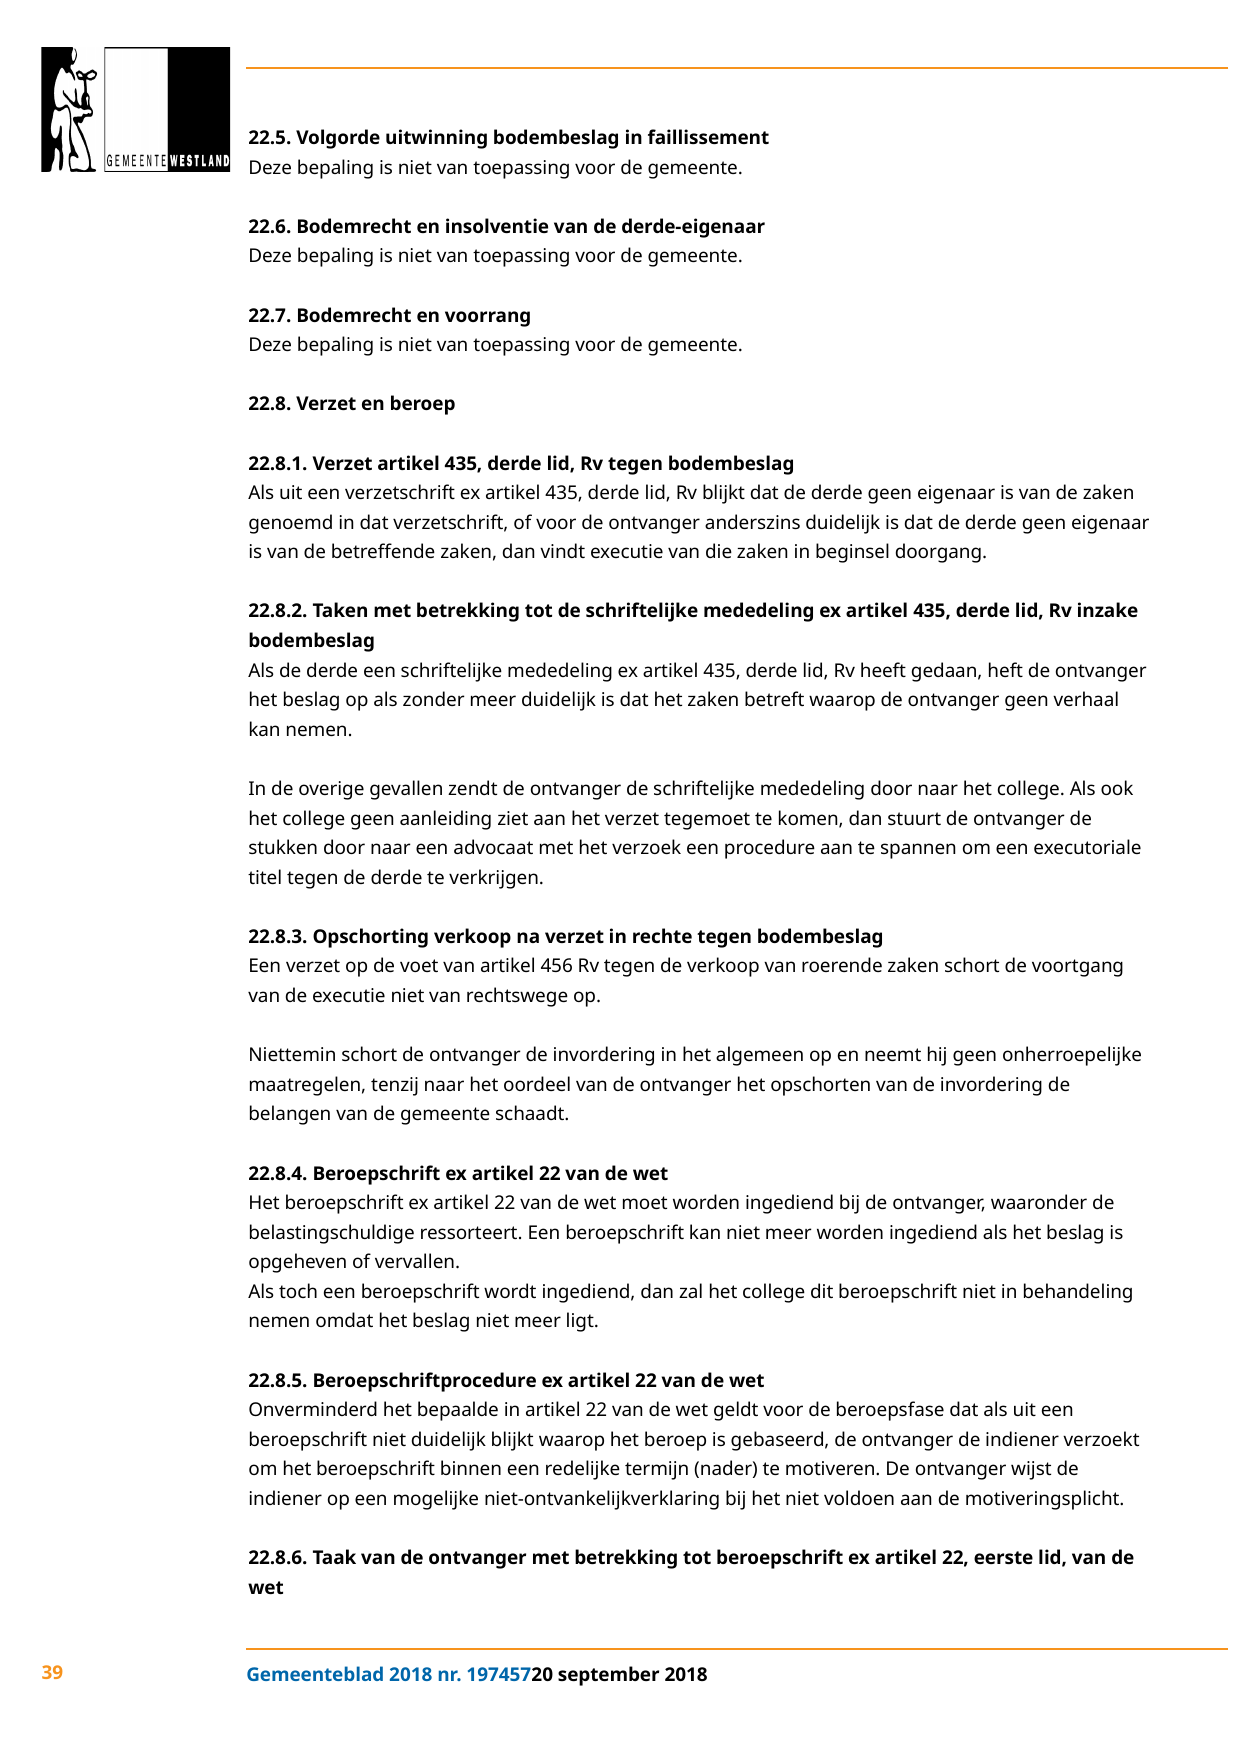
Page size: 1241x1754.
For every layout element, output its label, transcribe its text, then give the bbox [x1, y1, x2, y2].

text Deze bepaling is niet van toepassing voor de gemeente. [248, 331, 1152, 357]
text 22.6. Bodemrecht en insolventie van de derde-eigenaar [248, 213, 1152, 239]
text 22.8.6. Taak van de ontvanger met betrekking tot beroepschrift ex artikel 22, eerste lid, van de wet [248, 1544, 1152, 1600]
text Als de derde een schriftelijke mededeling ex artikel 435, derde lid, Rv heeft gedaan, heft de ontvanger het beslag op als zonder meer duidelijk is dat het zaken betreft waarop de ontvanger geen verhaal kan nemen. [248, 657, 1152, 742]
picture [41, 47, 231, 172]
text 22.8. Verzet en beroep [248, 391, 1152, 416]
text Deze bepaling is niet van toepassing voor de gemeente. [248, 243, 1152, 268]
text Het beroepschrift ex artikel 22 van de wet moet worden ingediend bij de ontvanger, waaronder de belastingschuldige ressorteert. Een beroepschrift kan niet meer worden ingediend als het beslag is opgeheven of vervallen. [248, 1189, 1152, 1274]
text Als toch een beroepschrift wordt ingediend, dan zal het college dit beroepschrift niet in behandeling nemen omdat het beslag niet meer ligt. [248, 1278, 1152, 1333]
text 22.8.3. Opschorting verkoop na verzet in rechte tegen bodembeslag [248, 923, 1152, 949]
text In de overige gevallen zendt de ontvanger de schriftelijke mededeling door naar het college. Als ook het college geen aanleiding ziet aan het verzet tegemoet te komen, dan stuurt de ontvanger de stukken door naar een advocaat met het verzoek een procedure aan te spannen om een executoriale titel tegen de derde te verkrijgen. [248, 775, 1152, 890]
text 22.8.5. Beroepschriftprocedure ex artikel 22 van de wet [248, 1367, 1152, 1393]
text 22.8.1. Verzet artikel 435, derde lid, Rv tegen bodembeslag [248, 450, 1152, 476]
text Onverminderd het bepaalde in artikel 22 van de wet geldt voor de beroepsfase dat als uit een beroepschrift niet duidelijk blijkt waarop het beroep is gebaseerd, de ontvanger de indiener verzoekt om het beroepschrift binnen een redelijke termijn (nader) te motiveren. De ontvanger wijst de indiener op een mogelijke niet-ontvankelijkverklaring bij het niet voldoen aan de motiveringsplicht. [248, 1396, 1152, 1511]
text Niettemin schort de ontvanger de invordering in het algemeen op en neemt hij geen onherroepelijke maatregelen, tenzij naar het oordeel van de ontvanger het opschorten van de invordering de belangen van de gemeente schaadt. [248, 1041, 1152, 1126]
text 22.5. Volgorde uitwinning bodembeslag in faillissement [248, 124, 1152, 150]
text 22.7. Bodemrecht en voorrang [248, 302, 1152, 328]
text 22.8.4. Beroepschrift ex artikel 22 van de wet [248, 1160, 1152, 1186]
text Deze bepaling is niet van toepassing voor de gemeente. [248, 154, 1152, 180]
text Een verzet op de voet van artikel 456 Rv tegen de verkoop van roerende zaken schort de voortgang van de executie niet van rechtswege op. [248, 953, 1152, 1008]
text Als uit een verzetschrift ex artikel 435, derde lid, Rv blijkt dat de derde geen eigenaar is van de zaken genoemd in dat verzetschrift, of voor de ontvanger anderszins duidelijk is dat de derde geen eigenaar is van de betreffende zaken, dan vindt executie van die zaken in beginsel doorgang. [248, 479, 1152, 564]
text 22.8.2. Taken met betrekking tot de schriftelijke mededeling ex artikel 435, derde lid, Rv inzake bodembeslag [248, 598, 1152, 653]
